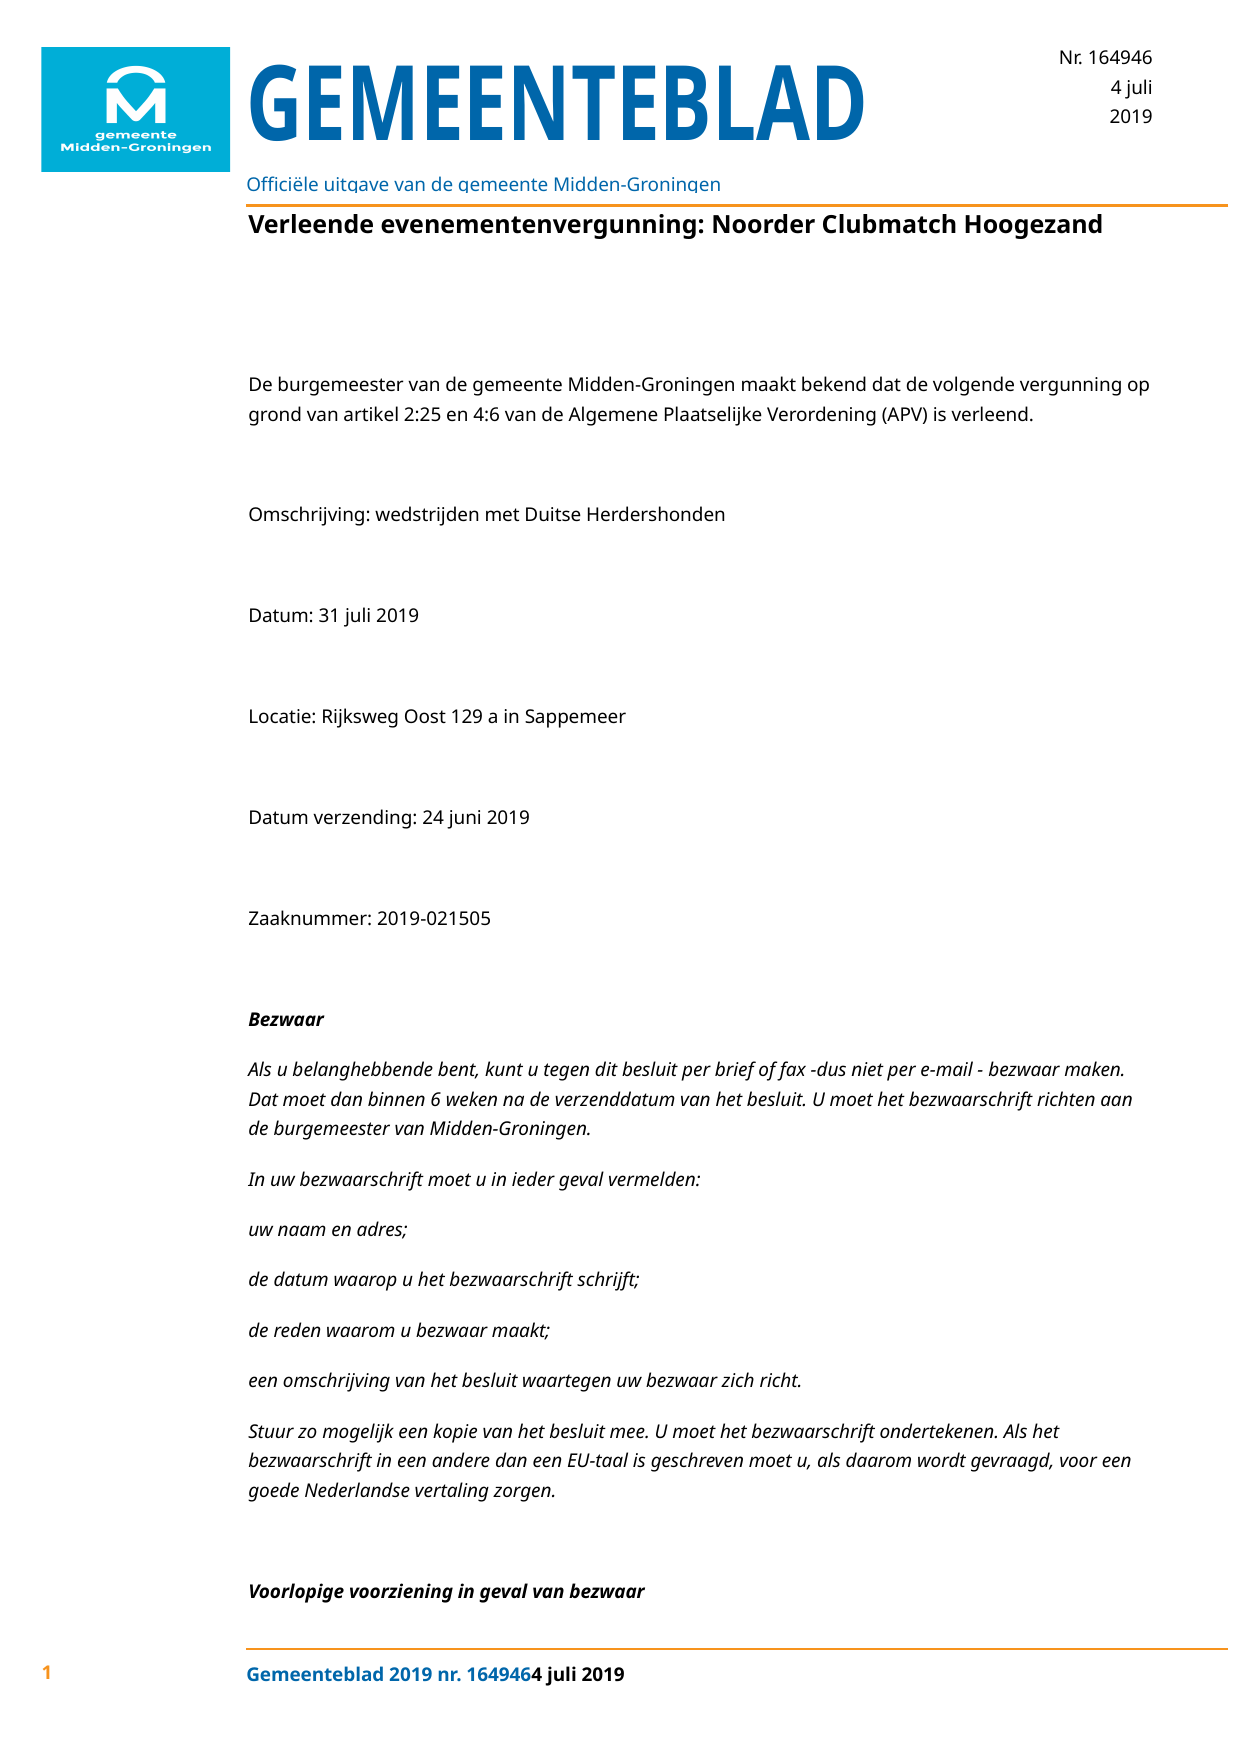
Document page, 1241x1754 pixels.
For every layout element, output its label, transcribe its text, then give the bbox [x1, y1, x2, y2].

picture [107, 89, 165, 122]
text de reden waarom u bezwaar maakt; [248, 1317, 1152, 1343]
text Omschrijving: wedstrijden met Duitse Herdershonden [248, 502, 1152, 527]
text Zaaknummer: 2019-021505 [248, 905, 1152, 931]
text Bezwaar [248, 1006, 1152, 1031]
text Stuur zo mogelijk een kopie van het besluit mee. U moet het bezwaarschrift ondertekenen. Als het bezwaarschrift in een andere dan een EU-taal is geschreven moet u, als daarom wordt gevraagd, voor een goede Nederlandse vertaling zorgen. [248, 1418, 1152, 1503]
text uw naam en adres; [248, 1216, 1152, 1242]
picture [108, 66, 164, 82]
text Datum: 31 juli 2019 [248, 602, 1152, 628]
text Voorlopige voorziening in geval van bezwaar [248, 1578, 1152, 1603]
text een omschrijving van het besluit waartegen uw bezwaar zich richt. [248, 1367, 1152, 1393]
text In uw bezwaarschrift moet u in ieder geval vermelden: [248, 1166, 1152, 1191]
text Locatie: Rijksweg Oost 129 a in Sappemeer [248, 703, 1152, 729]
text Datum verzending: 24 juni 2019 [248, 804, 1152, 830]
text De burgemeester van de gemeente Midden-Groningen maakt bekend dat de volgende vergunning op grond van artikel 2:25 en 4:6 van de Algemene Plaatselijke Verordening (APV) is verleend. [248, 371, 1152, 426]
text Verleende evenementenvergunning: Noorder Clubmatch Hoogezand [248, 207, 1152, 241]
text de datum waarop u het bezwaarschrift schrijft; [248, 1267, 1152, 1292]
picture [184, 146, 190, 153]
text Als u belanghebbende bent, kunt u tegen dit besluit per brief of fax -dus niet per e-mail - bezwaar maken. Dat moet dan binnen 6 weken na de verzenddatum van het besluit. U moet het bezwaarschrift richten aan de burgemeester van Midden-Groningen. [248, 1056, 1152, 1141]
